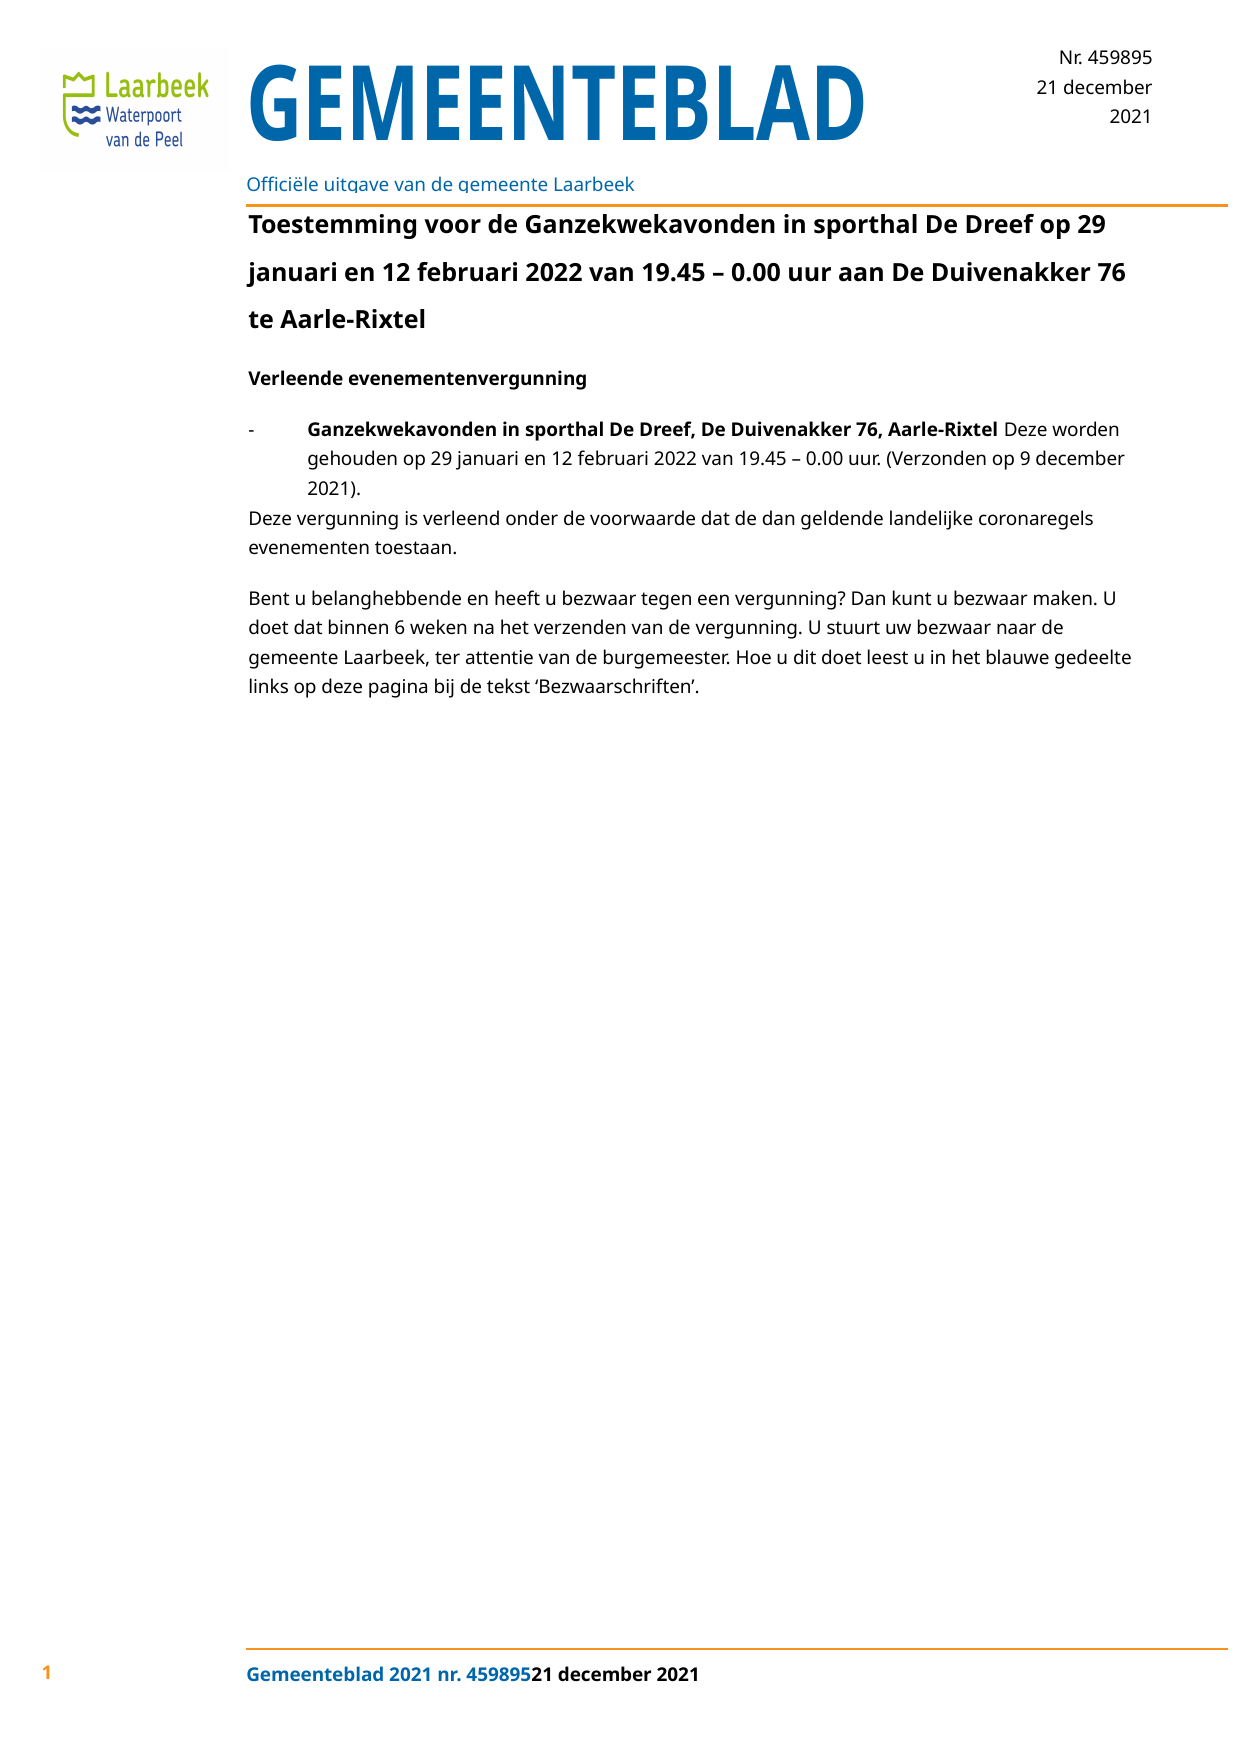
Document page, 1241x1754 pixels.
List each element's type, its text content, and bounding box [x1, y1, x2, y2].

text Toestemming voor de Ganzekwekavonden in sporthal De Dreef op 29 januari en 12 februari 2022 van 19.45 – 0.00 uur aan De Duivenakker 76 te Aarle-Rixtel [248, 207, 1152, 336]
text Deze vergunning is verleend onder de voorwaarde dat de dan geldende landelijke coronaregels evenementen toestaan. [248, 505, 1152, 560]
text Verleende evenementenvergunning [248, 366, 1152, 391]
text Bent u belanghebbende en heeft u bezwaar tegen een vergunning? Dan kunt u bezwaar maken. U doet dat binnen 6 weken na het verzenden van de vergunning. U stuurt uw bezwaar naar de gemeente Laarbeek, ter attentie van de burgemeester. Hoe u dit doet leest u in het blauwe gedeelte links op deze pagina bij de tekst ‘Bezwaarschriften’. [248, 585, 1152, 699]
picture [41, 47, 231, 172]
list Ganzekwekavonden in sporthal De Dreef, De Duivenakker 76, Aarle-Rixtel Deze worden gehouden op 29 januari en 12 februari 2022 van 19.45 – 0.00 uur. (Verzonden op 9 december 2021). [248, 416, 1152, 501]
